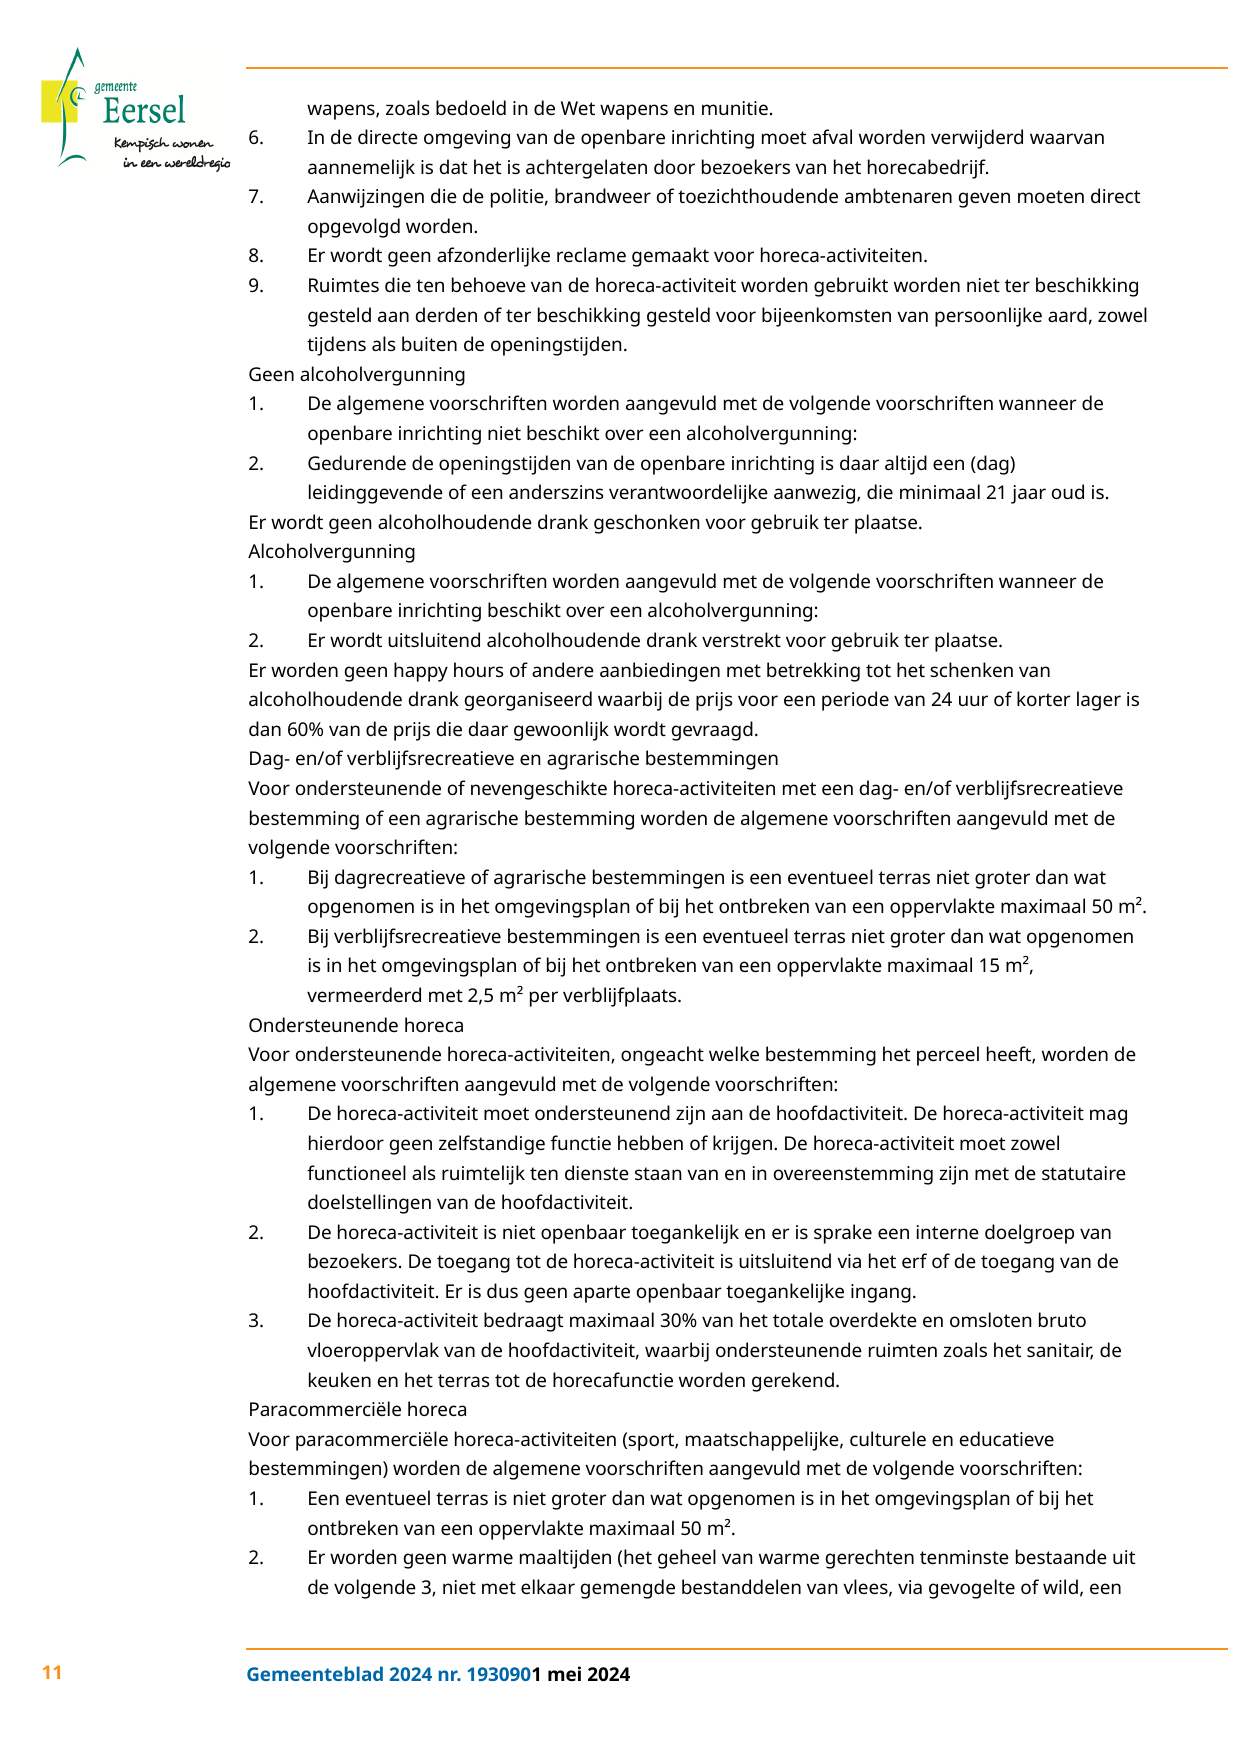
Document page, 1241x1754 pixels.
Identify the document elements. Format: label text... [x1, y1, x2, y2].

text Alcoholvergunning [248, 538, 1152, 564]
text Voor ondersteunende horeca-activiteiten, ongeacht welke bestemming het perceel heeft, worden de algemene voorschriften aangevuld met de volgende voorschriften: [248, 1041, 1152, 1097]
list Er worden geen warme maaltijden (het geheel van warme gerechten tenminste bestaande uit de volgende 3, niet met elkaar gemengde bestanddelen van vlees, via gevogelte of wild, een [248, 1544, 1152, 1600]
list Ruimtes die ten behoeve van de horeca-activiteit worden gebruikt worden niet ter beschikking gesteld aan derden of ter beschikking gesteld voor bijeenkomsten van persoonlijke aard, zowel tijdens als buiten de openingstijden. [248, 272, 1152, 357]
list De horeca-activiteit moet ondersteunend zijn aan de hoofdactiviteit. De horeca-activiteit mag hierdoor geen zelfstandige functie hebben of krijgen. De horeca-activiteit moet zowel functioneel als ruimtelijk ten dienste staan van en in overeenstemming zijn met de statutaire doelstellingen van de hoofdactiviteit. [248, 1101, 1152, 1215]
text Er wordt geen alcoholhoudende drank geschonken voor gebruik ter plaatse. [248, 509, 1152, 535]
list De algemene voorschriften worden aangevuld met de volgende voorschriften wanneer de openbare inrichting beschikt over een alcoholvergunning: [248, 568, 1152, 623]
text Dag- en/of verblijfsrecreatieve en agrarische bestemmingen [248, 746, 1152, 771]
list De horeca-activiteit is niet openbaar toegankelijk en er is sprake een interne doelgroep van bezoekers. De toegang tot de horeca-activiteit is uitsluitend via het erf of de toegang van de hoofdactiviteit. Er is dus geen aparte openbaar toegankelijke ingang. [248, 1219, 1152, 1304]
list De algemene voorschriften worden aangevuld met de volgende voorschriften wanneer de openbare inrichting niet beschikt over een alcoholvergunning: [248, 391, 1152, 446]
list Bij dagrecreatieve of agrarische bestemmingen is een eventueel terras niet groter dan wat opgenomen is in het omgevingsplan of bij het ontbreken van een oppervlakte maximaal 50 m². [248, 864, 1152, 919]
text Paracommerciële horeca [248, 1396, 1152, 1422]
list In de directe omgeving van de openbare inrichting moet afval worden verwijderd waarvan aannemelijk is dat het is achtergelaten door bezoekers van het horecabedrijf. [248, 124, 1152, 180]
text Er worden geen happy hours of andere aanbiedingen met betrekking tot het schenken van alcoholhoudende drank georganiseerd waarbij de prijs voor een periode van 24 uur of korter lager is dan 60% van de prijs die daar gewoonlijk wordt gevraagd. [248, 657, 1152, 742]
text Voor ondersteunende of nevengeschikte horeca-activiteiten met een dag- en/of verblijfsrecreatieve bestemming of een agrarische bestemming worden de algemene voorschriften aangevuld met de volgende voorschriften: [248, 775, 1152, 860]
list Bij verblijfsrecreatieve bestemmingen is een eventueel terras niet groter dan wat opgenomen is in het omgevingsplan of bij het ontbreken van een oppervlakte maximaal 15 m², vermeerderd met 2,5 m² per verblijfplaats. [248, 923, 1152, 1008]
text Ondersteunende horeca [248, 1012, 1152, 1038]
list Gedurende de openingstijden van de openbare inrichting is daar altijd een (dag) leidinggevende of een anderszins verantwoordelijke aanwezig, die minimaal 21 jaar oud is. [248, 450, 1152, 505]
picture [41, 47, 231, 172]
list Er wordt uitsluitend alcoholhoudende drank verstrekt voor gebruik ter plaatse. [248, 627, 1152, 653]
list Aanwijzingen die de politie, brandweer of toezichthoudende ambtenaren geven moeten direct opgevolgd worden. [248, 183, 1152, 239]
list Er wordt geen afzonderlijke reclame gemaakt voor horeca-activiteiten. [248, 243, 1152, 268]
list Een eventueel terras is niet groter dan wat opgenomen is in het omgevingsplan of bij het ontbreken van een oppervlakte maximaal 50 m². [248, 1485, 1152, 1541]
list wapens, zoals bedoeld in de Wet wapens en munitie. [248, 95, 1152, 121]
list De horeca-activiteit bedraagt maximaal 30% van het totale overdekte en omsloten bruto vloeroppervlak van de hoofdactiviteit, waarbij ondersteunende ruimten zoals het sanitair, de keuken en het terras tot de horecafunctie worden gerekend. [248, 1308, 1152, 1393]
text Voor paracommerciële horeca-activiteiten (sport, maatschappelijke, culturele en educatieve bestemmingen) worden de algemene voorschriften aangevuld met de volgende voorschriften: [248, 1426, 1152, 1481]
text Geen alcoholvergunning [248, 361, 1152, 387]
